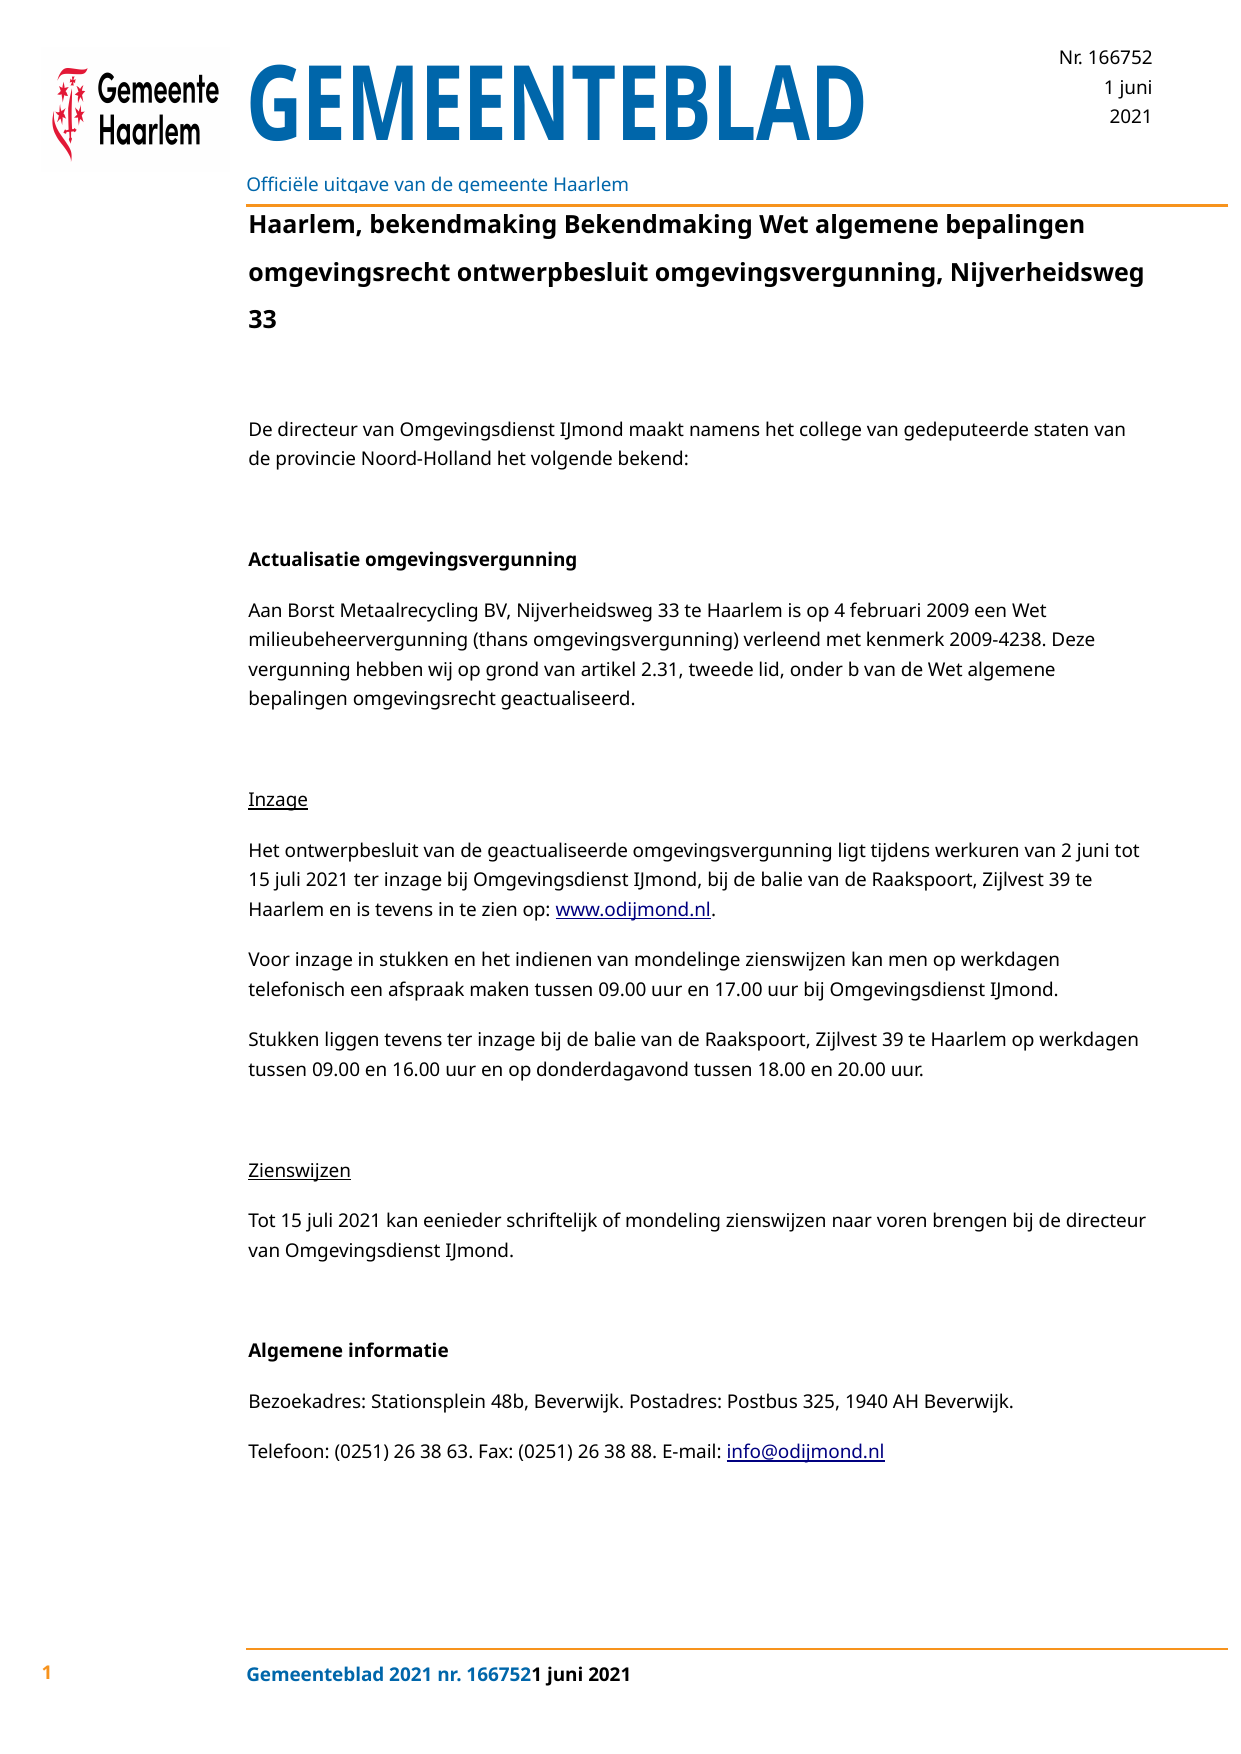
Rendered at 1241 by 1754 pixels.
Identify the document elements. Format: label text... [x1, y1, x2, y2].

text Aan Borst Metaalrecycling BV, Nijverheidsweg 33 te Haarlem is op 4 februari 2009 een Wet milieubeheervergunning (thans omgevingsvergunning) verleend met kenmerk 2009-4238. Deze vergunning hebben wij op grond van artikel 2.31, tweede lid, onder b van de Wet algemene bepalingen omgevingsrecht geactualiseerd. [248, 597, 1152, 711]
text Telefoon: (0251) 26 38 63. Fax: (0251) 26 38 88. E-mail: info@odijmond.nl [248, 1438, 1152, 1464]
text Voor inzage in stukken en het indienen van mondelinge zienswijzen kan men op werkdagen telefonisch een afspraak maken tussen 09.00 uur en 17.00 uur bij Omgevingsdienst IJmond. [248, 946, 1152, 1002]
text Bezoekadres: Stationsplein 48b, Beverwijk. Postadres: Postbus 325, 1940 AH Beverwijk. [248, 1388, 1152, 1414]
text Inzage [248, 786, 1152, 812]
text Actualisatie omgevingsvergunning [248, 546, 1152, 572]
text Het ontwerpbesluit van de geactualiseerde omgevingsvergunning ligt tijdens werkuren van 2 juni tot 15 juli 2021 ter inzage bij Omgevingsdienst IJmond, bij de balie van de Raakspoort, Zijlvest 39 te Haarlem en is tevens in te zien op: www.odijmond.nl. [248, 837, 1152, 922]
text De directeur van Omgevingsdienst IJmond maakt namens het college van gedeputeerde staten van de provincie Noord-Holland het volgende bekend: [248, 416, 1152, 471]
text Stukken liggen tevens ter inzage bij de balie van de Raakspoort, Zijlvest 39 te Haarlem op werkdagen tussen 09.00 en 16.00 uur en op donderdagavond tussen 18.00 en 20.00 uur. [248, 1026, 1152, 1082]
text Haarlem, bekendmaking Bekendmaking Wet algemene bepalingen omgevingsrecht ontwerpbesluit omgevingsvergunning, Nijverheidsweg 33 [248, 207, 1152, 336]
picture [41, 47, 231, 172]
text Zienswijzen [248, 1157, 1152, 1182]
text Algemene informatie [248, 1338, 1152, 1363]
text Tot 15 juli 2021 kan eenieder schriftelijk of mondeling zienswijzen naar voren brengen bij de directeur van Omgevingsdienst IJmond. [248, 1207, 1152, 1262]
